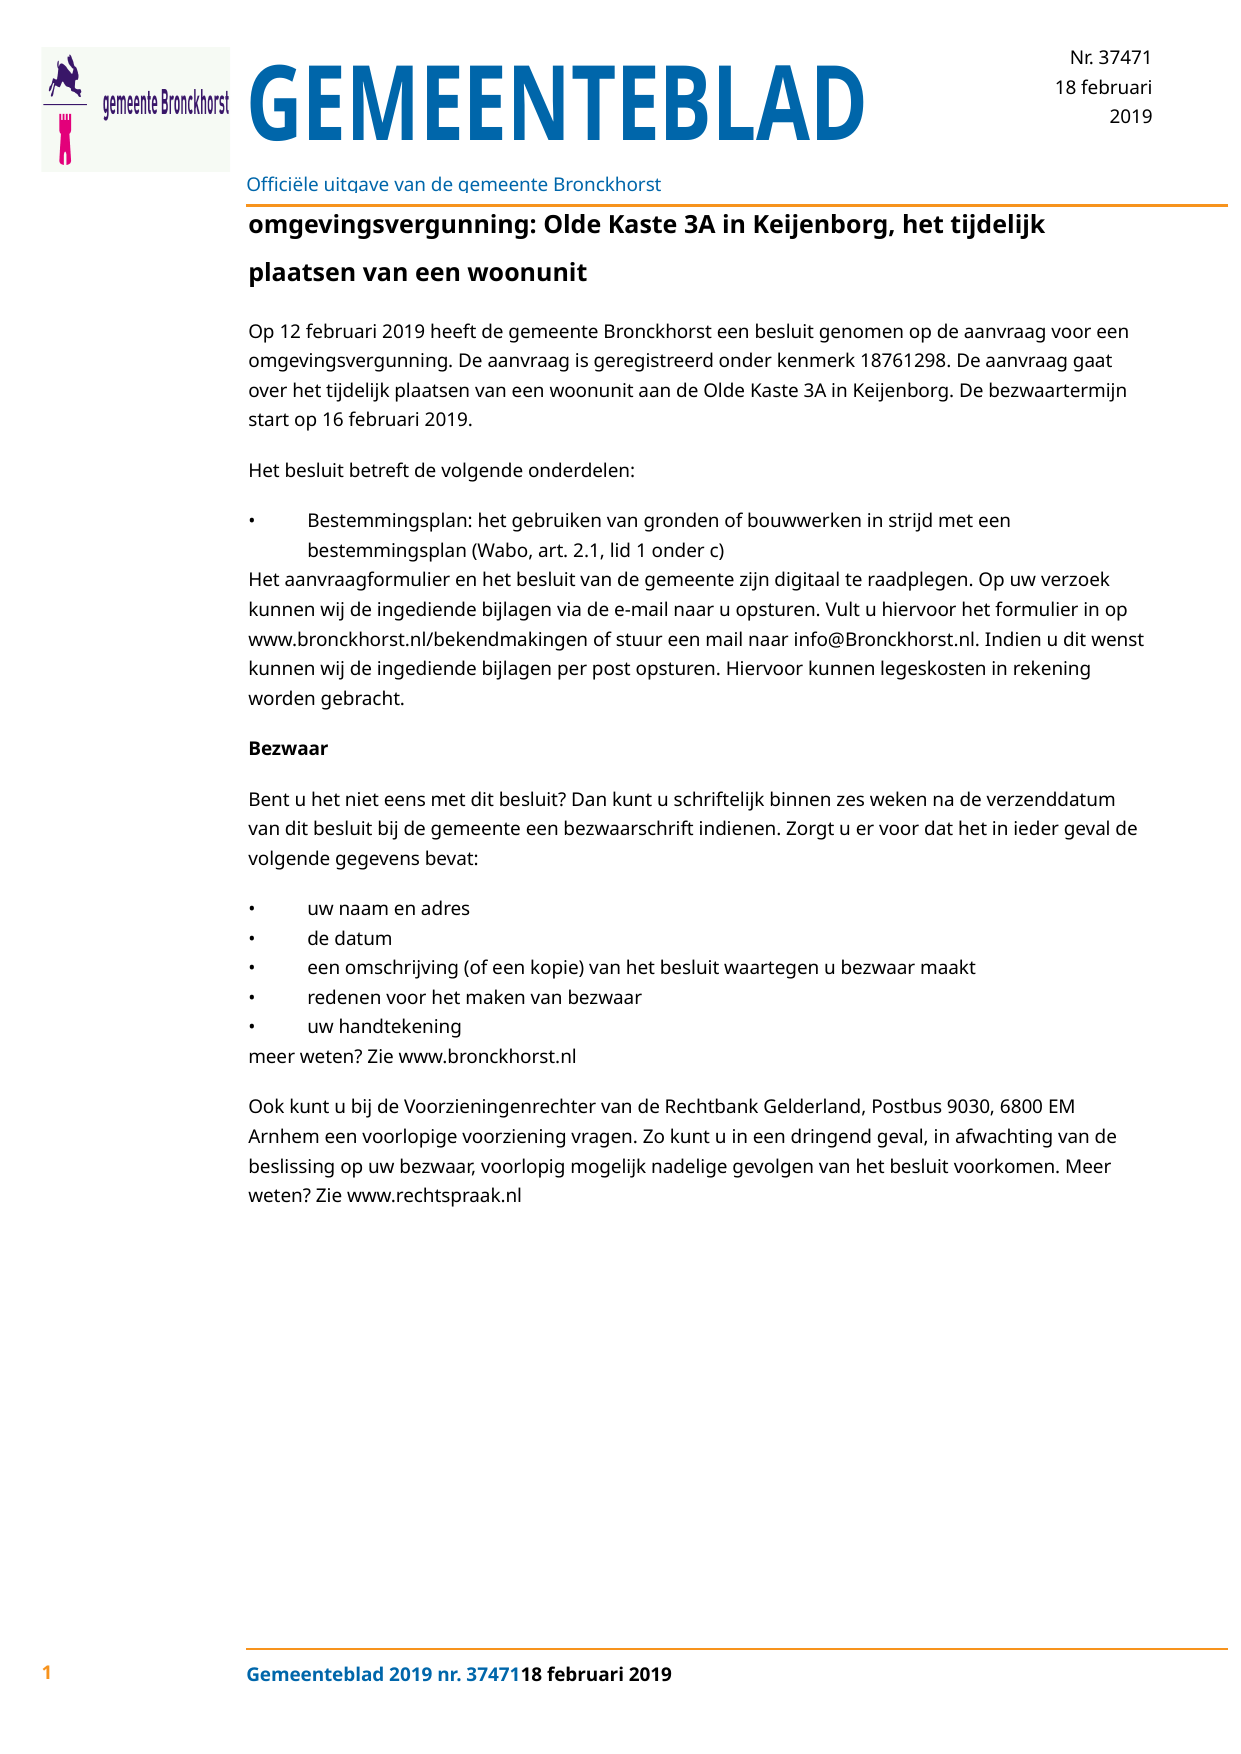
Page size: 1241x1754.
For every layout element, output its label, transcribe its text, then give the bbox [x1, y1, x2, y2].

text omgevingsvergunning: Olde Kaste 3A in Keijenborg, het tijdelijk plaatsen van een woonunit [248, 207, 1152, 288]
list de datum [248, 925, 1152, 951]
text meer weten? Zie www.bronckhorst.nl [248, 1043, 1152, 1069]
list een omschrijving (of een kopie) van het besluit waartegen u bezwaar maakt [248, 954, 1152, 980]
text Ook kunt u bij de Voorzieningenrechter van de Rechtbank Gelderland, Postbus 9030, 6800 EM Arnhem een voorlopige voorziening vragen. Zo kunt u in een dringend geval, in afwachting van de beslissing op uw bezwaar, voorlopig mogelijk nadelige gevolgen van het besluit voorkomen. Meer weten? Zie www.rechtspraak.nl [248, 1094, 1152, 1208]
list Bestemmingsplan: het gebruiken van gronden of bouwwerken in strijd met een bestemmingsplan (Wabo, art. 2.1, lid 1 onder c) [248, 507, 1152, 563]
picture [41, 47, 231, 172]
text Bent u het niet eens met dit besluit? Dan kunt u schriftelijk binnen zes weken na de verzenddatum van dit besluit bij de gemeente een bezwaarschrift indienen. Zorgt u er voor dat het in ieder geval de volgende gegevens bevat: [248, 786, 1152, 871]
list uw handtekening [248, 1014, 1152, 1039]
text Op 12 februari 2019 heeft de gemeente Bronckhorst een besluit genomen op de aanvraag voor een omgevingsvergunning. De aanvraag is geregistreerd onder kenmerk 18761298. De aanvraag gaat over het tijdelijk plaatsen van een woonunit aan de Olde Kaste 3A in Keijenborg. De bezwaartermijn start op 16 februari 2019. [248, 318, 1152, 432]
list redenen voor het maken van bezwaar [248, 984, 1152, 1010]
text Bezwaar [248, 735, 1152, 761]
text Het besluit betreft de volgende onderdelen: [248, 457, 1152, 483]
text Het aanvraagformulier en het besluit van de gemeente zijn digitaal te raadplegen. Op uw verzoek kunnen wij de ingediende bijlagen via de e-mail naar u opsturen. Vult u hiervoor het formulier in op www.bronckhorst.nl/bekendmakingen of stuur een mail naar info@Bronckhorst.nl. Indien u dit wenst kunnen wij de ingediende bijlagen per post opsturen. Hiervoor kunnen legeskosten in rekening worden gebracht. [248, 567, 1152, 711]
list uw naam en adres [248, 895, 1152, 921]
